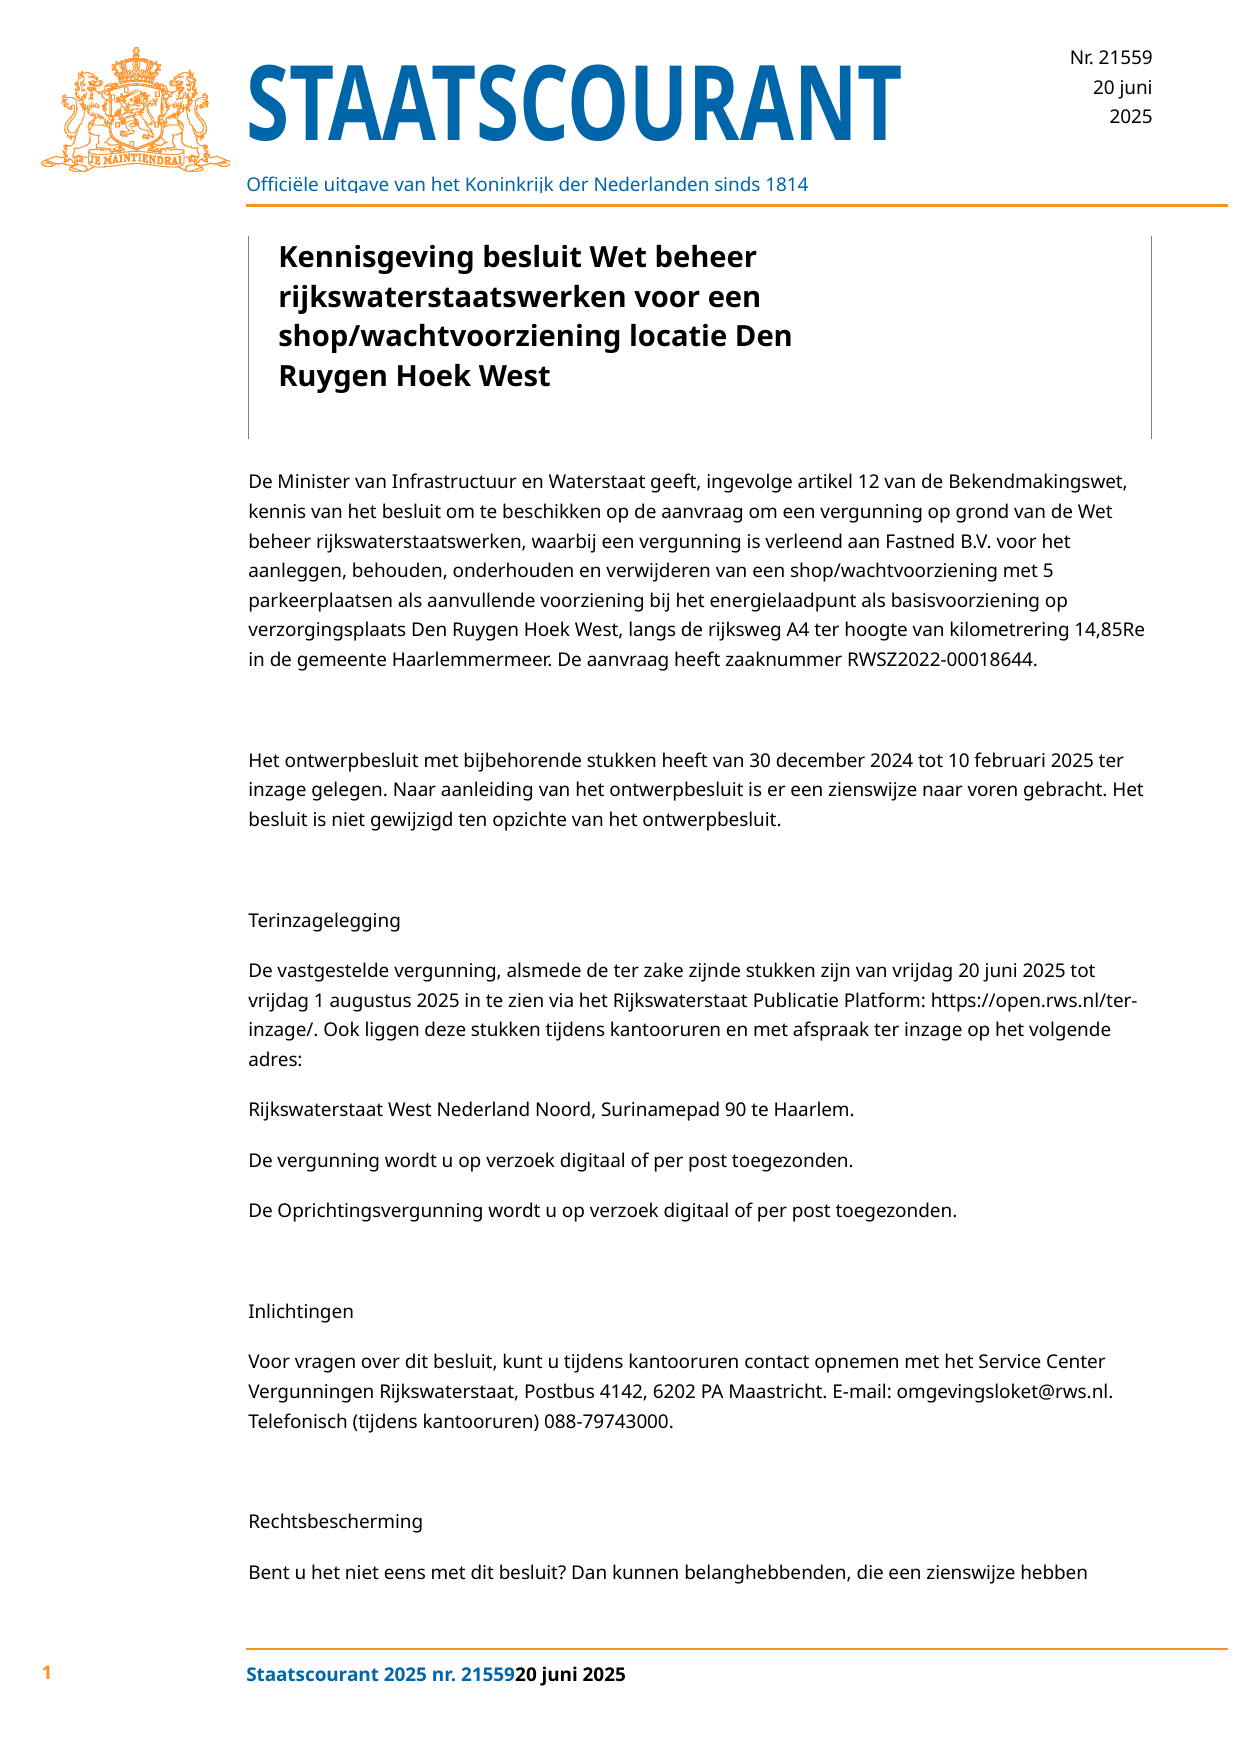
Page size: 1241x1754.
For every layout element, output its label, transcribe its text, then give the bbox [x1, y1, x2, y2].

table_header [850, 414, 1151, 439]
text Terinzagelegging [248, 907, 1152, 933]
table_header [1090, 236, 1151, 413]
text Rijkswaterstaat West Nederland Noord, Surinamepad 90 te Haarlem. [248, 1097, 1152, 1122]
table_header Kennisgeving besluit Wet beheer rijkswaterstaatswerken voor een shop/wachtvoorziening locatie Den Ruygen Hoek West [249, 236, 850, 439]
text De vastgestelde vergunning, alsmede de ter zake zijnde stukken zijn van vrijdag 20 juni 2025 tot vrijdag 1 augustus 2025 in te zien via het Rijkswaterstaat Publicatie Platform: https://open.rws.nl/ter-inzage/. Ook liggen deze stukken tijdens kantooruren en met afspraak ter inzage op het volgende adres: [248, 957, 1152, 1072]
text De vergunning wordt u op verzoek digitaal of per post toegezonden. [248, 1147, 1152, 1173]
text De Oprichtingsvergunning wordt u op verzoek digitaal of per post toegezonden. [248, 1197, 1152, 1223]
picture [912, 236, 1090, 414]
text Het ontwerpbesluit met bijbehorende stukken heeft van 30 december 2024 tot 10 februari 2025 ter inzage gelegen. Naar aanleiding van het ontwerpbesluit is er een zienswijze naar voren gebracht. Het besluit is niet gewijzigd ten opzichte van het ontwerpbesluit. [248, 747, 1152, 832]
table_header [850, 236, 912, 413]
picture [41, 47, 231, 172]
text Rechtsbescherming [248, 1509, 1152, 1534]
text De Minister van Infrastructuur en Waterstaat geeft, ingevolge artikel 12 van de Bekendmakingswet, kennis van het besluit om te beschikken op de aanvraag om een vergunning op grond van de Wet beheer rijkswaterstaatswerken, waarbij een vergunning is verleend aan Fastned B.V. voor het aanleggen, behouden, onderhouden en verwijderen van een shop/wachtvoorziening met 5 parkeerplaatsen als aanvullende voorziening bij het energielaadpunt als basisvoorziening op verzorgingsplaats Den Ruygen Hoek West, langs de rijksweg A4 ter hoogte van kilometrering 14,85Re in de gemeente Haarlemmermeer. De aanvraag heeft zaaknummer RWSZ2022-00018644. [248, 469, 1152, 672]
text Inlichtingen [248, 1298, 1152, 1324]
text Bent u het niet eens met dit besluit? Dan kunnen belanghebbenden, die een zienswijze hebben [248, 1559, 1152, 1585]
text Voor vragen over dit besluit, kunt u tijdens kantooruren contact opnemen met het Service Center Vergunningen Rijkswaterstaat, Postbus 4142, 6202 PA Maastricht. E-mail: omgevingsloket@rws.nl. Telefonisch (tijdens kantooruren) 088-79743000. [248, 1349, 1152, 1433]
